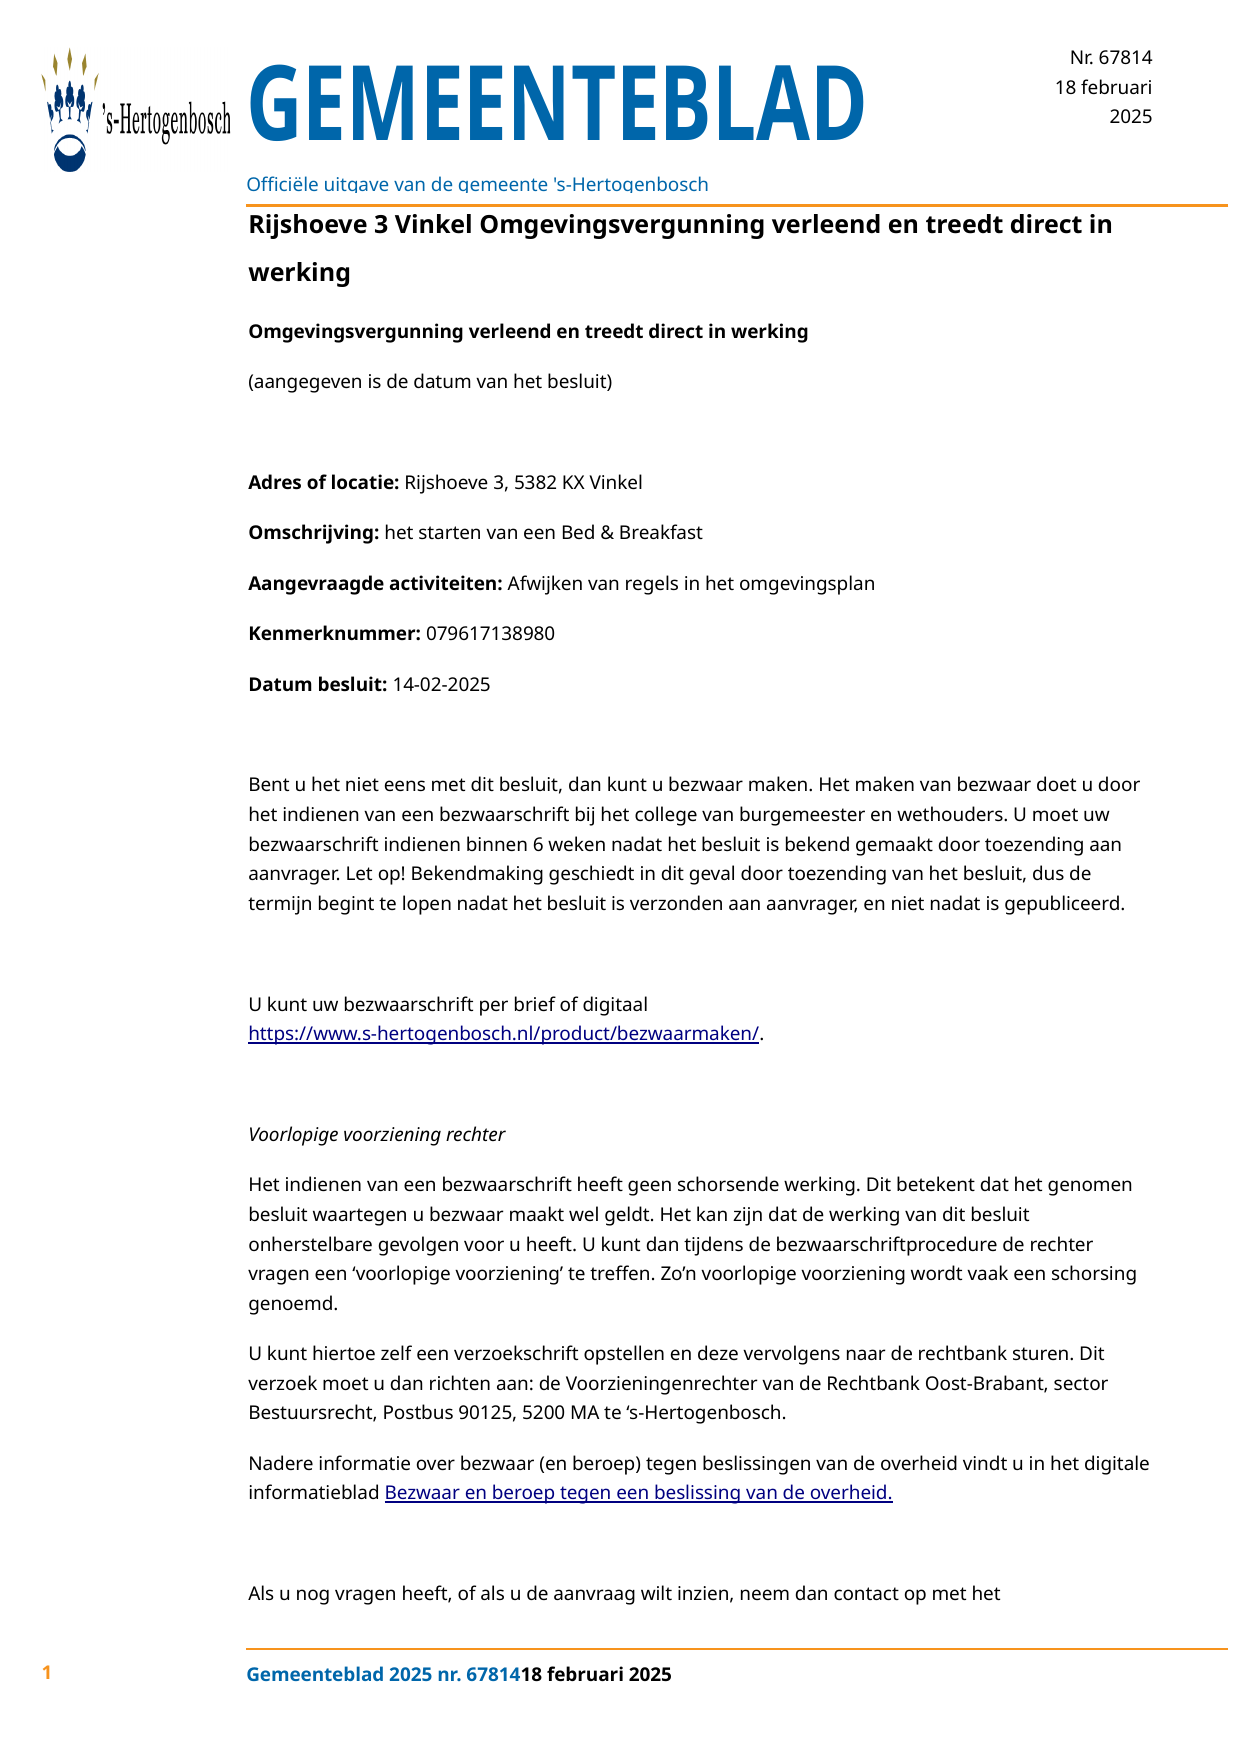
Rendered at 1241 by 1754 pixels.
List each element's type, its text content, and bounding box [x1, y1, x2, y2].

text Adres of locatie: Rijshoeve 3, 5382 KX Vinkel [248, 469, 1152, 495]
text Kenmerknummer: 079617138980 [248, 620, 1152, 646]
text Omschrijving: het starten van een Bed & Breakfast [248, 519, 1152, 545]
picture [41, 47, 231, 172]
text (aangegeven is de datum van het besluit) [248, 368, 1152, 394]
text Het indienen van een bezwaarschrift heeft geen schorsende werking. Dit betekent dat het genomen besluit waartegen u bezwaar maakt wel geldt. Het kan zijn dat de werking van dit besluit onherstelbare gevolgen voor u heeft. U kunt dan tijdens de bezwaarschriftprocedure de rechter vragen een ‘voorlopige voorziening’ te treffen. Zo’n voorlopige voorziening wordt vaak een schorsing genoemd. [248, 1172, 1152, 1316]
text U kunt hiertoe zelf een verzoekschrift opstellen en deze vervolgens naar de rechtbank sturen. Dit verzoek moet u dan richten aan: de Voorzieningenrechter van de Rechtbank Oost-Brabant, sector Bestuursrecht, Postbus 90125, 5200 MA te ‘s-Hertogenbosch. [248, 1340, 1152, 1425]
text Bent u het niet eens met dit besluit, dan kunt u bezwaar maken. Het maken van bezwaar doet u door het indienen van een bezwaarschrift bij het college van burgemeester en wethouders. U moet uw bezwaarschrift indienen binnen 6 weken nadat het besluit is bekend gemaakt door toezending aan aanvrager. Let op! Bekendmaking geschiedt in dit geval door toezending van het besluit, dus de termijn begint te lopen nadat het besluit is verzonden aan aanvrager, en niet nadat is gepubliceerd. [248, 772, 1152, 916]
text Datum besluit: 14-02-2025 [248, 671, 1152, 697]
text Als u nog vragen heeft, of als u de aanvraag wilt inzien, neem dan contact op met het [248, 1580, 1152, 1606]
text Aangevraagde activiteiten: Afwijken van regels in het omgevingsplan [248, 570, 1152, 596]
text Voorlopige voorziening rechter [248, 1121, 1152, 1147]
text U kunt uw bezwaarschrift per brief of digitaal https://www.s-hertogenbosch.nl/product/bezwaarmaken/. [248, 991, 1152, 1046]
text Omgevingsvergunning verleend en treedt direct in werking [248, 318, 1152, 344]
text Rijshoeve 3 Vinkel Omgevingsvergunning verleend en treedt direct in werking [248, 207, 1152, 288]
text Nadere informatie over bezwaar (en beroep) tegen beslissingen van de overheid vindt u in het digitale informatieblad Bezwaar en beroep tegen een beslissing van de overheid. [248, 1450, 1152, 1505]
